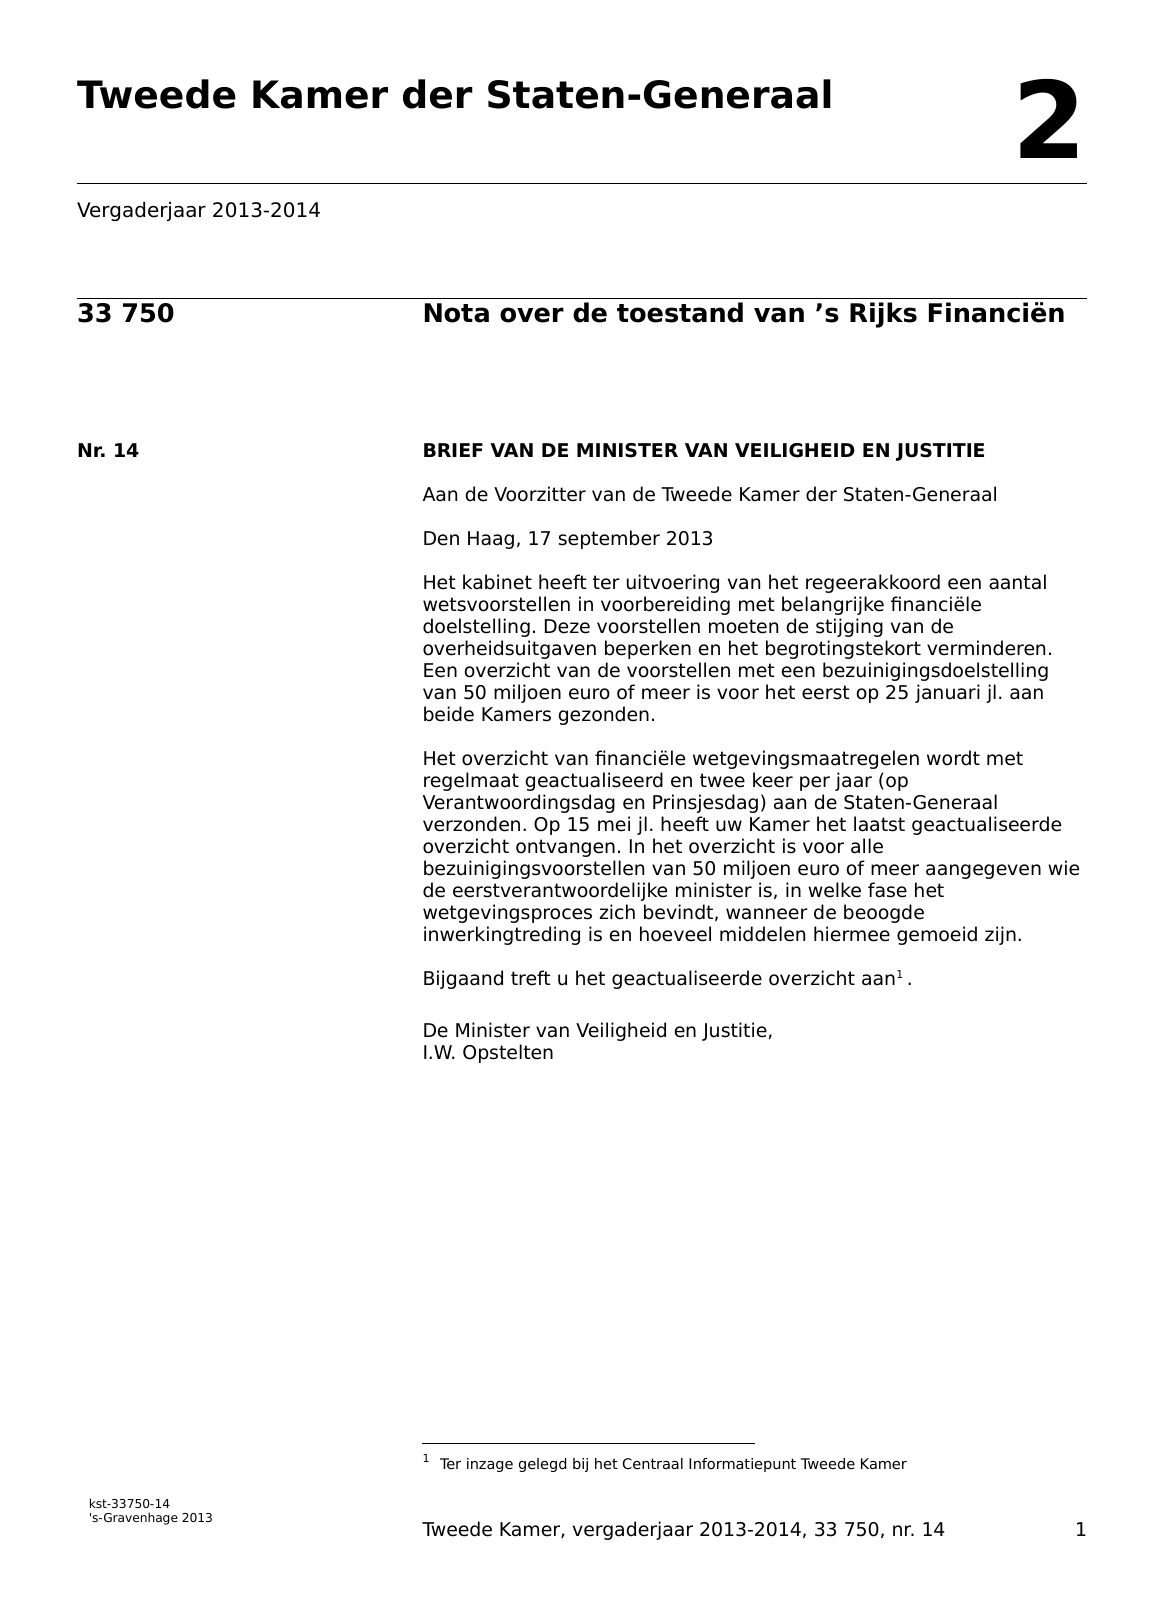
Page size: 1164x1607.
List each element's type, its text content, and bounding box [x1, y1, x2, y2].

text Het kabinet heeft ter uitvoering van het regeerakkoord een aantal wetsvoorstellen in voorbereiding met belangrijke financiële doelstelling. Deze voorstellen moeten de stijging van de overheidsuitgaven beperken en het begrotingstekort verminderen. Een overzicht van de voorstellen met een bezuinigingsdoelstelling van 50 miljoen euro of meer is voor het eerst op 25 januari jl. aan beide Kamers gezonden. [422, 572, 1087, 726]
subtitle 33 750 Nota over de toestand van ’s Rijks Financiën [77, 299, 1087, 329]
text Bijgaand treft u het geactualiseerde overzicht aan. [422, 968, 1087, 990]
text Aan de Voorzitter van de Tweede Kamer der Staten-Generaal [422, 484, 1087, 506]
text Ter inzage gelegd bij het Centraal Informatiepunt Tweede Kamer [422, 1452, 1087, 1474]
text Den Haag, 17 september 2013 [422, 528, 1087, 550]
subtitle Nr. 14 BRIEF VAN DE MINISTER VAN VEILIGHEID EN JUSTITIE [77, 440, 1087, 462]
table_cell Vergaderjaar 2013-2014 [77, 184, 1087, 298]
table_header 2 [886, 59, 1087, 183]
text kst-33750-14 [88, 1497, 323, 1511]
text De Minister van Veiligheid en Justitie, I.W. Opstelten [422, 1020, 1087, 1064]
text 's-Gravenhage 2013 [88, 1511, 323, 1525]
text Het overzicht van financiële wetgevingsmaatregelen wordt met regelmaat geactualiseerd en twee keer per jaar (op Verantwoordingsdag en Prinsjesdag) aan de Staten-Generaal verzonden. Op 15 mei jl. heeft uw Kamer het laatst geactualiseerde overzicht ontvangen. In het overzicht is voor alle bezuinigingsvoorstellen van 50 miljoen euro of meer aangegeven wie de eerstverantwoordelijke minister is, in welke fase het wetgevingsproces zich bevindt, wanneer de beoogde inwerkingtreding is en hoeveel middelen hiermee gemoeid zijn. [422, 748, 1087, 946]
table_header Tweede Kamer der Staten-Generaal [77, 59, 886, 183]
